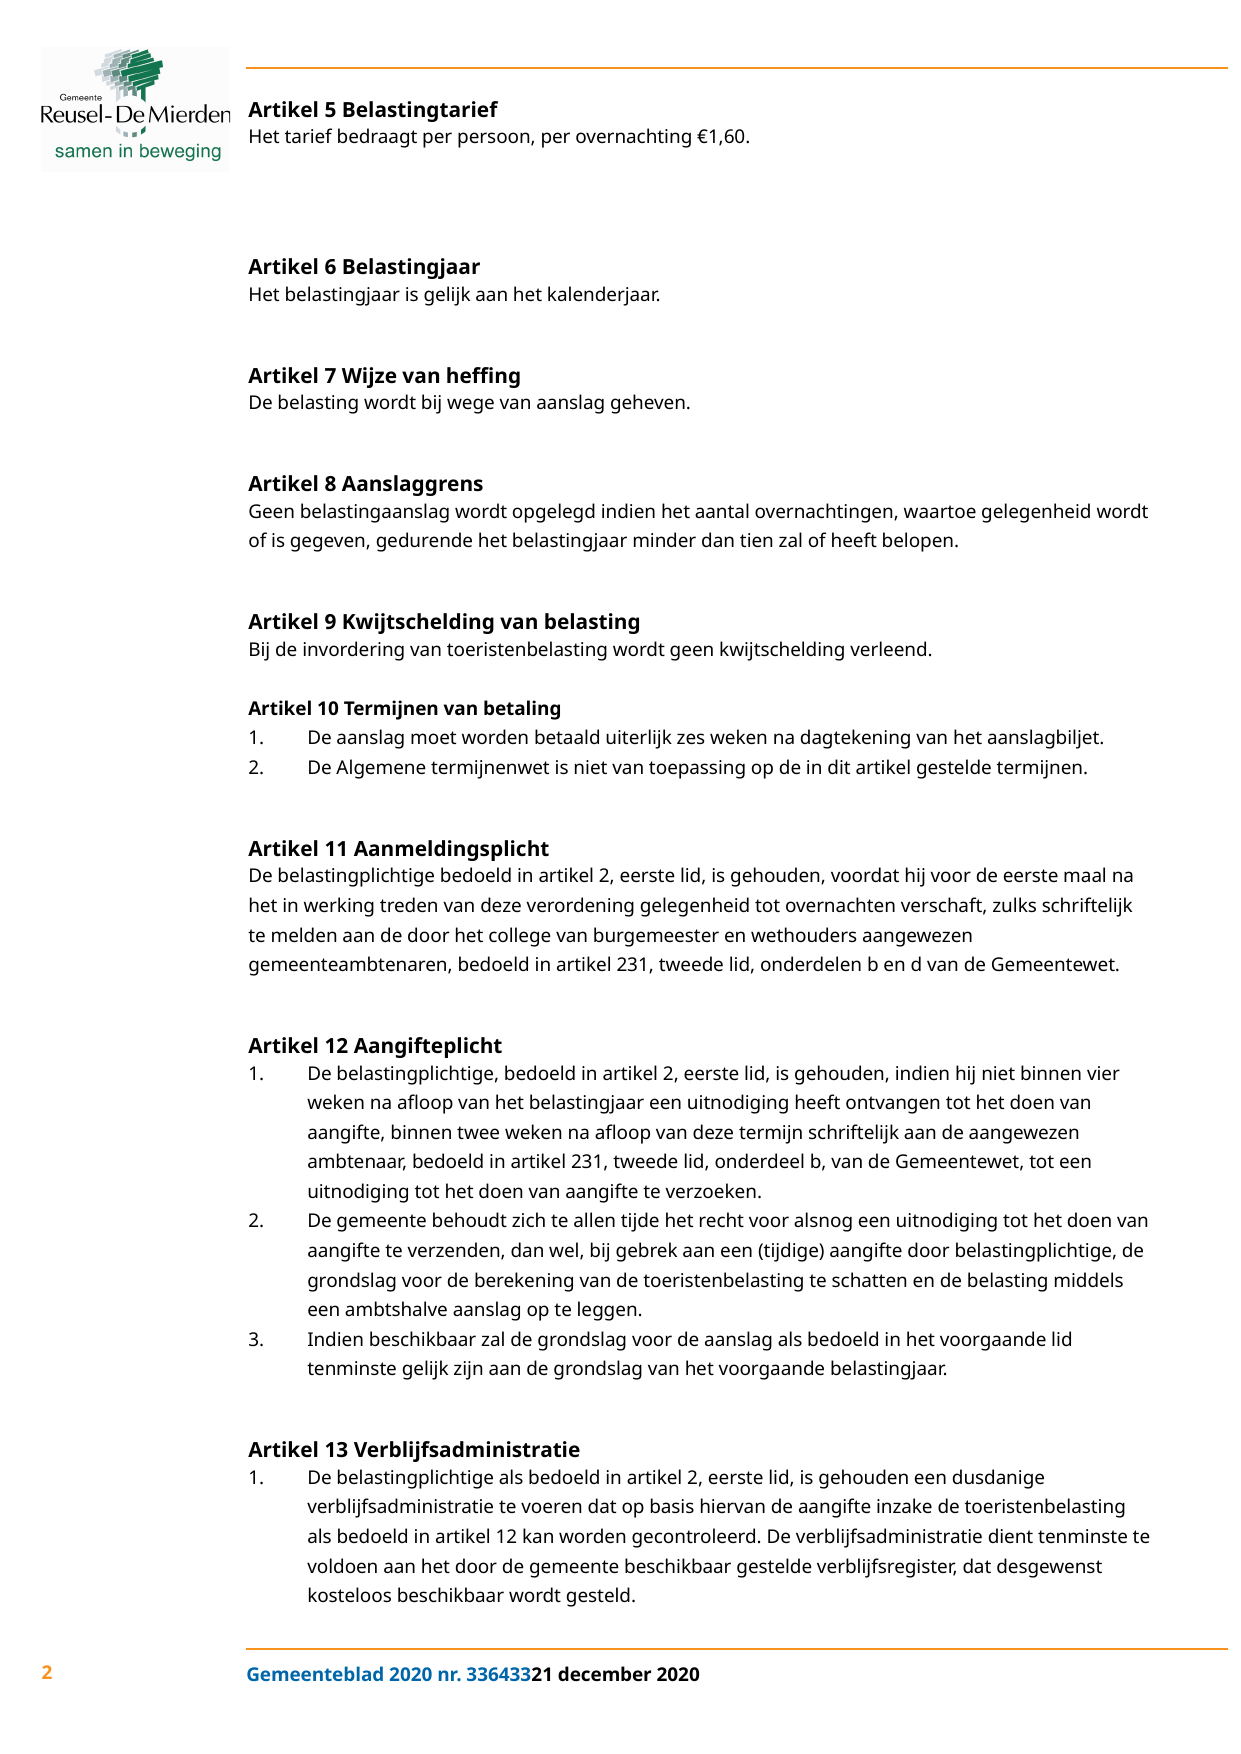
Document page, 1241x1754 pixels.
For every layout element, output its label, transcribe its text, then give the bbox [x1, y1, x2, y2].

text De belasting wordt bij wege van aanslag geheven. [248, 389, 1152, 415]
text Geen belastingaanslag wordt opgelegd indien het aantal overnachtingen, waartoe gelegenheid wordt of is gegeven, gedurende het belastingjaar minder dan tien zal of heeft belopen. [248, 498, 1152, 553]
text Artikel 13 Verblijfsadministratie [248, 1436, 1152, 1464]
text Artikel 9 Kwijtschelding van belasting [248, 607, 1152, 636]
text Artikel 12 Aangifteplicht [248, 1031, 1152, 1060]
text Het tarief bedraagt per persoon, per overnachting €1,60. [248, 123, 1152, 149]
text Artikel 5 Belastingtarief [248, 95, 1152, 123]
text Het belastingjaar is gelijk aan het kalenderjaar. [248, 281, 1152, 307]
list De belastingplichtige, bedoeld in artikel 2, eerste lid, is gehouden, indien hij niet binnen vier weken na afloop van het belastingjaar een uitnodiging heeft ontvangen tot het doen van aangifte, binnen twee weken na afloop van deze termijn schriftelijk aan de aangewezen ambtenaar, bedoeld in artikel 231, tweede lid, onderdeel b, van de Gemeentewet, tot een uitnodiging tot het doen van aangifte te verzoeken. [248, 1060, 1152, 1204]
list De aanslag moet worden betaald uiterlijk zes weken na dagtekening van het aanslagbiljet. [248, 724, 1152, 750]
text Artikel 7 Wijze van heffing [248, 361, 1152, 389]
text De belastingplichtige bedoeld in artikel 2, eerste lid, is gehouden, voordat hij voor de eerste maal na het in werking treden van deze verordening gelegenheid tot overnachten verschaft, zulks schriftelijk te melden aan de door het college van burgemeester en wethouders aangewezen gemeenteambtenaren, bedoeld in artikel 231, tweede lid, onderdelen b en d van de Gemeentewet. [248, 863, 1152, 977]
text Artikel 8 Aanslaggrens [248, 469, 1152, 498]
list De belastingplichtige als bedoeld in artikel 2, eerste lid, is gehouden een dusdanige verblijfsadministratie te voeren dat op basis hiervan de aangifte inzake de toeristenbelasting als bedoeld in artikel 12 kan worden gecontroleerd. De verblijfsadministratie dient tenminste te voldoen aan het door de gemeente beschikbaar gestelde verblijfsregister, dat desgewenst kosteloos beschikbaar wordt gesteld. [248, 1464, 1152, 1608]
picture [41, 47, 231, 172]
list De gemeente behoudt zich te allen tijde het recht voor alsnog een uitnodiging tot het doen van aangifte te verzenden, dan wel, bij gebrek aan een (tijdige) aangifte door belastingplichtige, de grondslag voor de berekening van de toeristenbelasting te schatten en de belasting middels een ambtshalve aanslag op te leggen. [248, 1208, 1152, 1322]
text Artikel 6 Belastingjaar [248, 252, 1152, 281]
text Artikel 10 Termijnen van betaling [248, 695, 1152, 721]
list De Algemene termijnenwet is niet van toepassing op de in dit artikel gestelde termijnen. [248, 754, 1152, 780]
text Bij de invordering van toeristenbelasting wordt geen kwijtschelding verleend. [248, 636, 1152, 662]
text Artikel 11 Aanmeldingsplicht [248, 834, 1152, 863]
list Indien beschikbaar zal de grondslag voor de aanslag als bedoeld in het voorgaande lid tenminste gelijk zijn aan de grondslag van het voorgaande belastingjaar. [248, 1326, 1152, 1381]
